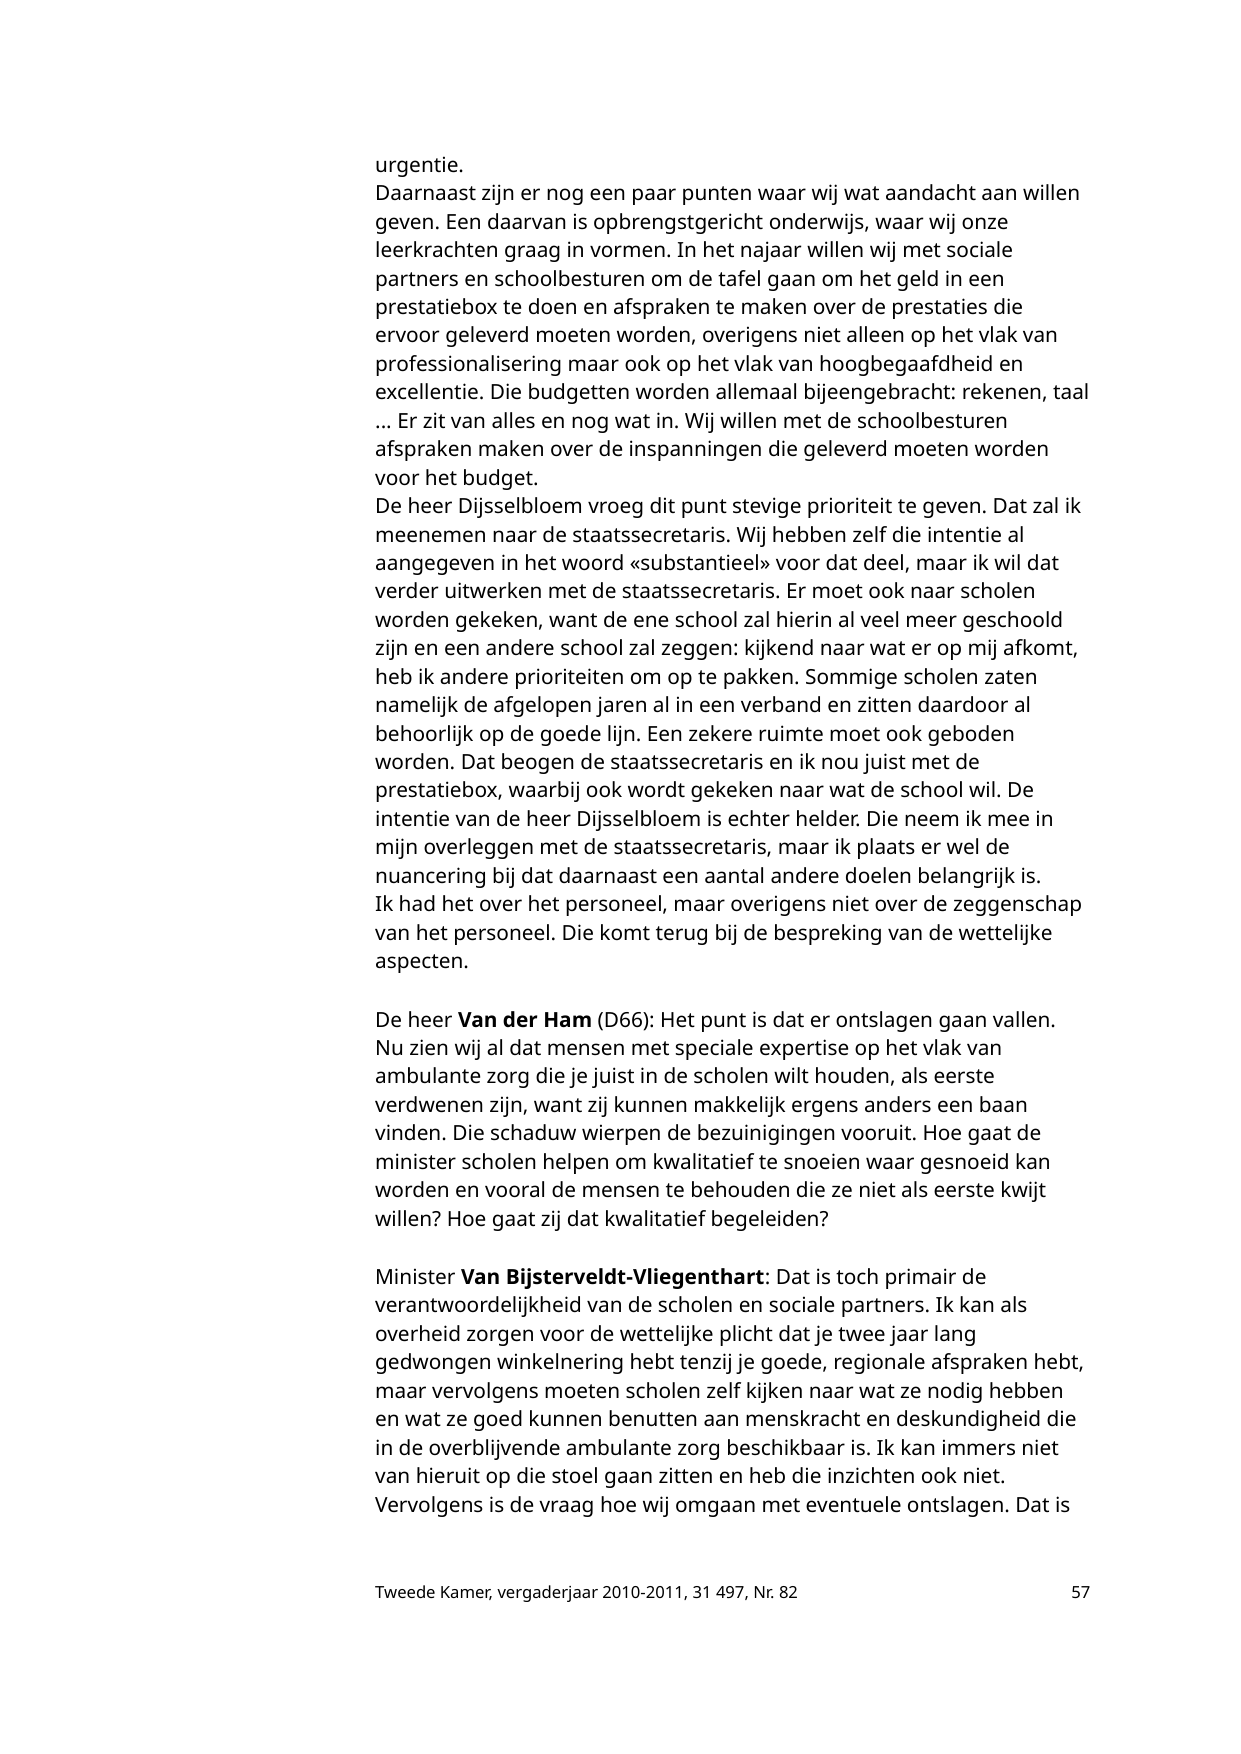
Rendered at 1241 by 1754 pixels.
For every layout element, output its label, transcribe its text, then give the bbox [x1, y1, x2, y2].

text Vervolgens is de vraag hoe wij omgaan met eventuele ontslagen. Dat is [375, 1490, 1090, 1518]
text Minister Van Bijsterveldt-Vliegenthart: Dat is toch primair de verantwoordelijkheid van de scholen en sociale partners. Ik kan als overheid zorgen voor de wettelijke plicht dat je twee jaar lang gedwongen winkelnering hebt tenzij je goede, regionale afspraken hebt, maar vervolgens moeten scholen zelf kijken naar wat ze nodig hebben en wat ze goed kunnen benutten aan menskracht en deskundigheid die in de overblijvende ambulante zorg beschikbaar is. Ik kan immers niet van hieruit op die stoel gaan zitten en heb die inzichten ook niet. [375, 1262, 1090, 1490]
text Ik had het over het personeel, maar overigens niet over de zeggenschap van het personeel. Die komt terug bij de bespreking van de wettelijke aspecten. [375, 889, 1090, 975]
text De heer Dijsselbloem vroeg dit punt stevige prioriteit te geven. Dat zal ik meenemen naar de staatssecretaris. Wij hebben zelf die intentie al aangegeven in het woord «substantieel» voor dat deel, maar ik wil dat verder uitwerken met de staatssecretaris. Er moet ook naar scholen worden gekeken, want de ene school zal hierin al veel meer geschoold zijn en een andere school zal zeggen: kijkend naar wat er op mij afkomt, heb ik andere prioriteiten om op te pakken. Sommige scholen zaten namelijk de afgelopen jaren al in een verband en zitten daardoor al behoorlijk op de goede lijn. Een zekere ruimte moet ook geboden worden. Dat beogen de staatssecretaris en ik nou juist met de prestatiebox, waarbij ook wordt gekeken naar wat de school wil. De intentie van de heer Dijsselbloem is echter helder. Die neem ik mee in mijn overleggen met de staatssecretaris, maar ik plaats er wel de nuancering bij dat daarnaast een aantal andere doelen belangrijk is. [375, 491, 1090, 889]
text De heer Van der Ham (D66): Het punt is dat er ontslagen gaan vallen. Nu zien wij al dat mensen met speciale expertise op het vlak van ambulante zorg die je juist in de scholen wilt houden, als eerste verdwenen zijn, want zij kunnen makkelijk ergens anders een baan vinden. Die schaduw wierpen de bezuinigingen vooruit. Hoe gaat de minister scholen helpen om kwalitatief te snoeien waar gesnoeid kan worden en vooral de mensen te behouden die ze niet als eerste kwijt willen? Hoe gaat zij dat kwalitatief begeleiden? [375, 1005, 1090, 1232]
text Daarnaast zijn er nog een paar punten waar wij wat aandacht aan willen geven. Een daarvan is opbrengstgericht onderwijs, waar wij onze leerkrachten graag in vormen. In het najaar willen wij met sociale partners en schoolbesturen om de tafel gaan om het geld in een prestatiebox te doen en afspraken te maken over de prestaties die ervoor geleverd moeten worden, overigens niet alleen op het vlak van professionalisering maar ook op het vlak van hoogbegaafdheid en excellentie. Die budgetten worden allemaal bijeengebracht: rekenen, taal ... Er zit van alles en nog wat in. Wij willen met de schoolbesturen afspraken maken over de inspanningen die geleverd moeten worden voor het budget. [375, 178, 1090, 491]
text urgentie. [375, 150, 1090, 178]
